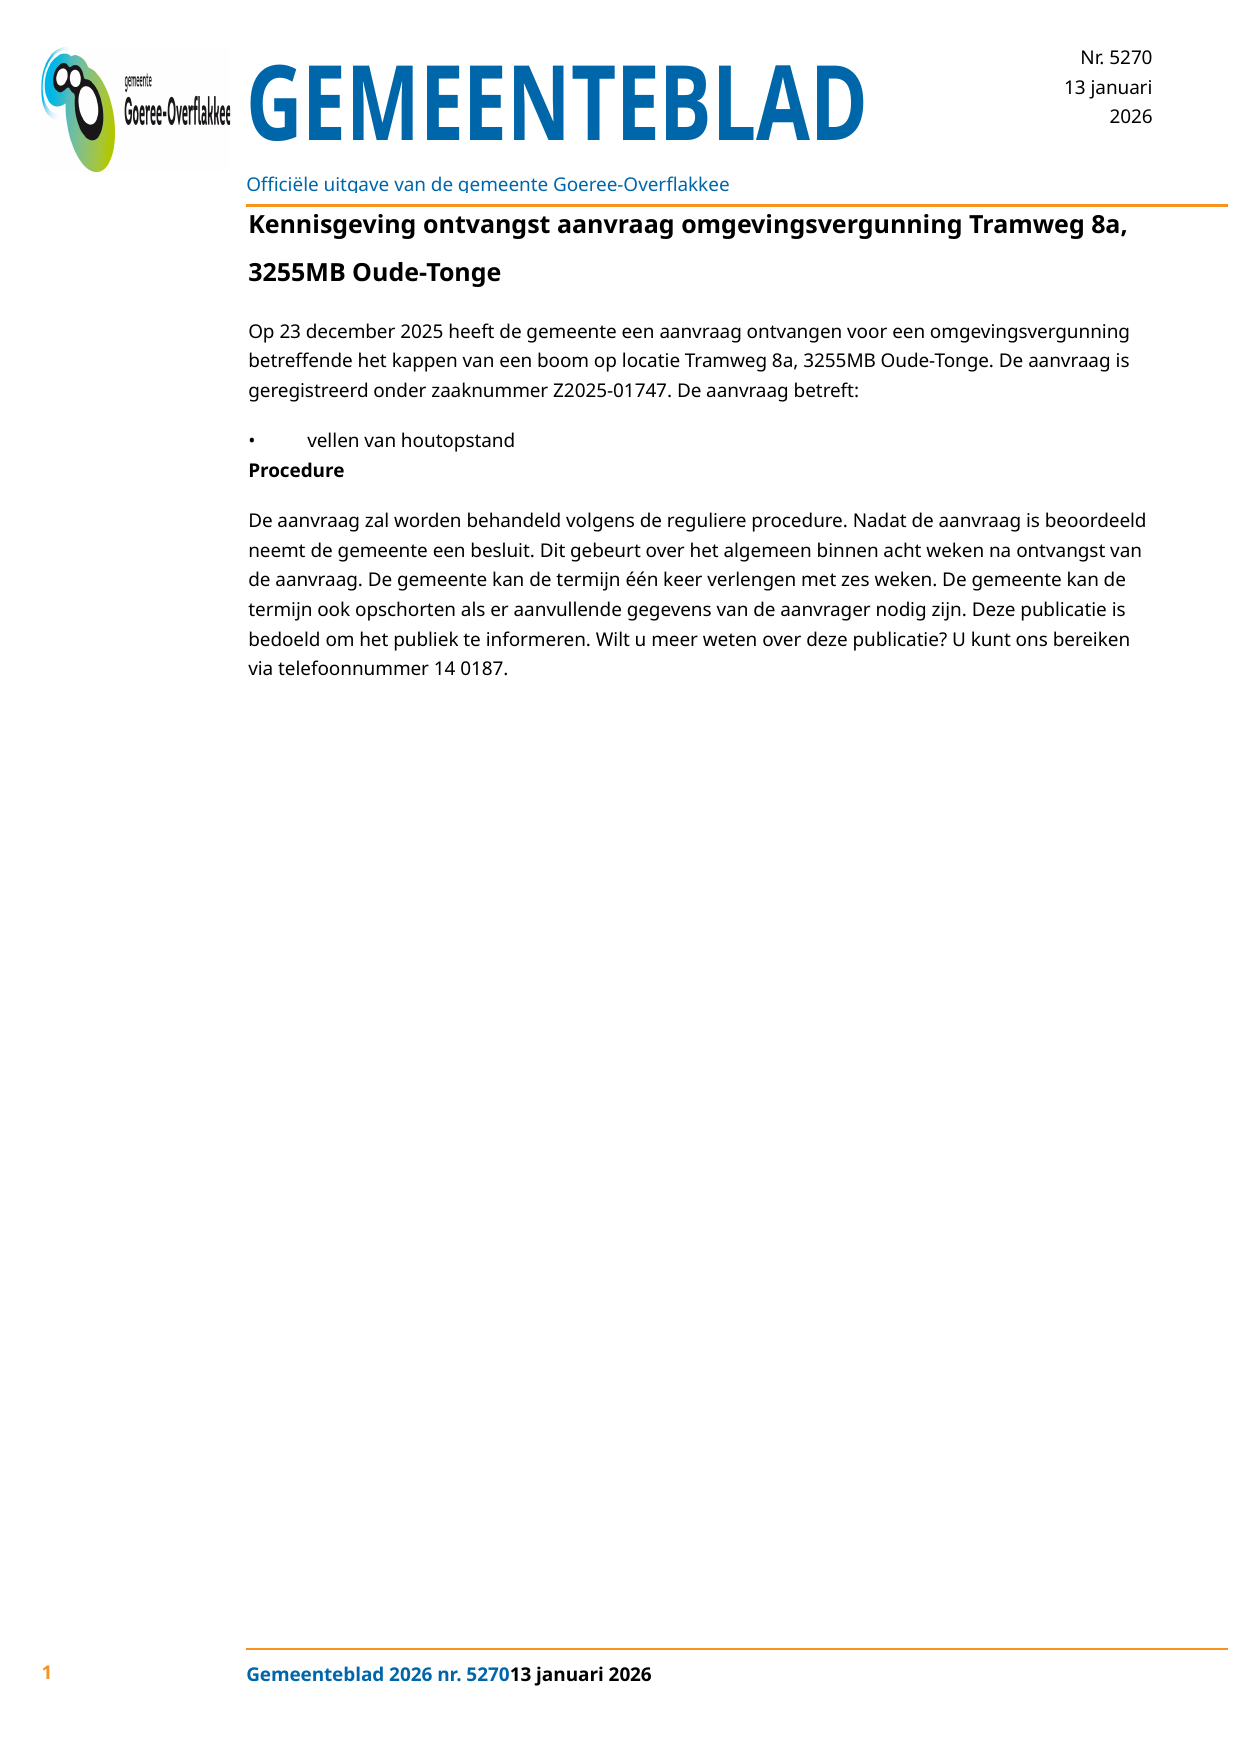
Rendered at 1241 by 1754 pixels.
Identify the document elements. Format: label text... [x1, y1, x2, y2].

text Op 23 december 2025 heeft de gemeente een aanvraag ontvangen voor een omgevingsvergunning betreffende het kappen van een boom op locatie Tramweg 8a, 3255MB Oude-Tonge. De aanvraag is geregistreerd onder zaaknummer Z2025-01747. De aanvraag betreft: [248, 318, 1152, 403]
list vellen van houtopstand [248, 427, 1152, 453]
text Kennisgeving ontvangst aanvraag omgevingsvergunning Tramweg 8a, 3255MB Oude-Tonge [248, 207, 1152, 288]
text Procedure [248, 457, 1152, 483]
picture [41, 47, 231, 172]
text De aanvraag zal worden behandeld volgens de reguliere procedure. Nadat de aanvraag is beoordeeld neemt de gemeente een besluit. Dit gebeurt over het algemeen binnen acht weken na ontvangst van de aanvraag. De gemeente kan de termijn één keer verlengen met zes weken. De gemeente kan de termijn ook opschorten als er aanvullende gegevens van de aanvrager nodig zijn. Deze publicatie is bedoeld om het publiek te informeren. Wilt u meer weten over deze publicatie? U kunt ons bereiken via telefoonnummer 14 0187. [248, 507, 1152, 681]
